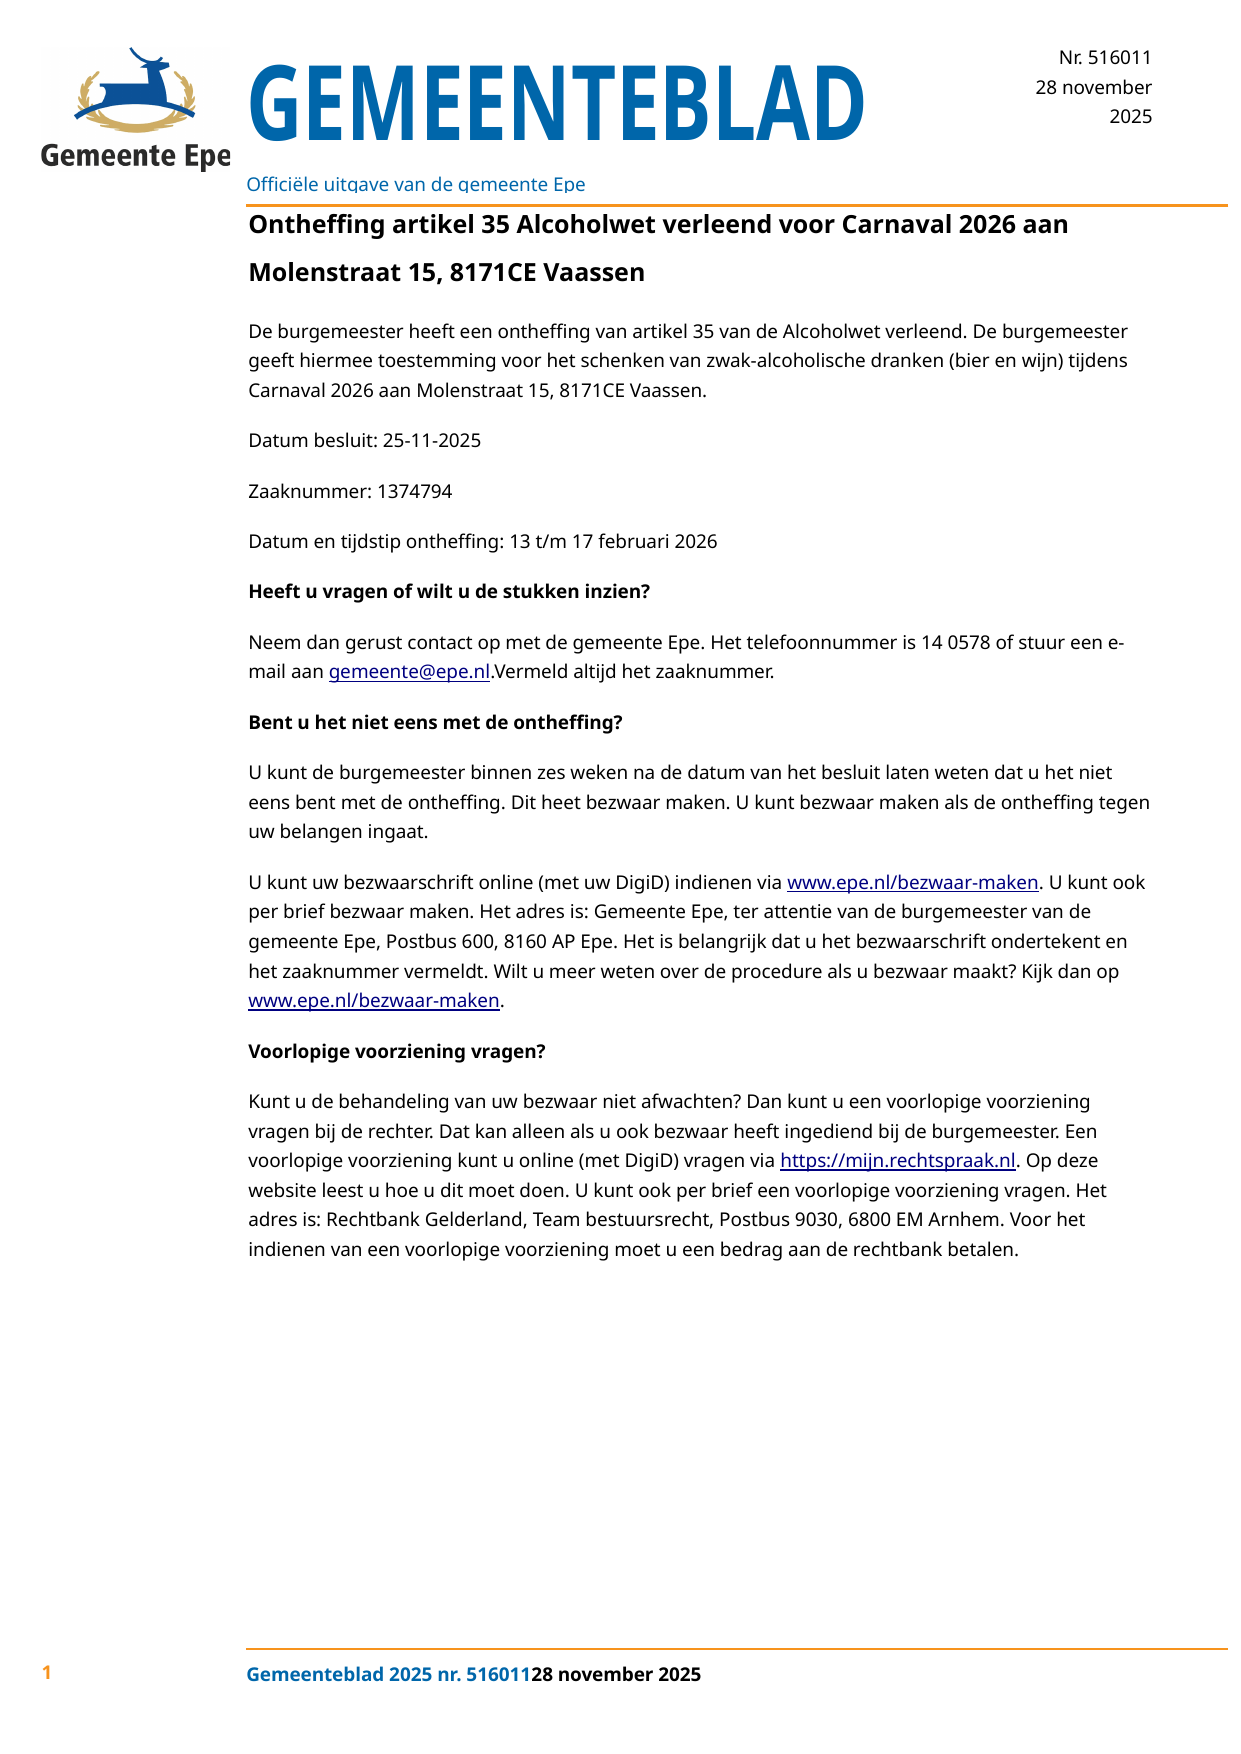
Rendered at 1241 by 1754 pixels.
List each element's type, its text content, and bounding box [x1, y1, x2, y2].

text Datum besluit: 25-11-2025 [248, 427, 1152, 453]
text Bent u het niet eens met de ontheffing? [248, 709, 1152, 735]
text U kunt uw bezwaarschrift online (met uw DigiD) indienen via www.epe.nl/bezwaar-maken. U kunt ook per brief bezwaar maken. Het adres is: Gemeente Epe, ter attentie van de burgemeester van de gemeente Epe, Postbus 600, 8160 AP Epe. Het is belangrijk dat u het bezwaarschrift ondertekent en het zaaknummer vermeldt. Wilt u meer weten over de procedure als u bezwaar maakt? Kijk dan op www.epe.nl/bezwaar-maken. [248, 869, 1152, 1013]
text Neem dan gerust contact op met de gemeente Epe. Het telefoonnummer is 14 0578 of stuur een e-mail aan gemeente@epe.nl.Vermeld altijd het zaaknummer. [248, 629, 1152, 684]
text U kunt de burgemeester binnen zes weken na de datum van het besluit laten weten dat u het niet eens bent met de ontheffing. Dit heet bezwaar maken. U kunt bezwaar maken als de ontheffing tegen uw belangen ingaat. [248, 759, 1152, 844]
text Zaaknummer: 1374794 [248, 478, 1152, 504]
picture [41, 47, 231, 172]
text Ontheffing artikel 35 Alcoholwet verleend voor Carnaval 2026 aan Molenstraat 15, 8171CE Vaassen [248, 207, 1152, 288]
text Heeft u vragen of wilt u de stukken inzien? [248, 579, 1152, 604]
text Kunt u de behandeling van uw bezwaar niet afwachten? Dan kunt u een voorlopige voorziening vragen bij de rechter. Dat kan alleen als u ook bezwaar heeft ingediend bij de burgemeester. Een voorlopige voorziening kunt u online (met DigiD) vragen via https://mijn.rechtspraak.nl. Op deze website leest u hoe u dit moet doen. U kunt ook per brief een voorlopige voorziening vragen. Het adres is: Rechtbank Gelderland, Team bestuursrecht, Postbus 9030, 6800 EM Arnhem. Voor het indienen van een voorlopige voorziening moet u een bedrag aan de rechtbank betalen. [248, 1088, 1152, 1262]
text De burgemeester heeft een ontheffing van artikel 35 van de Alcoholwet verleend. De burgemeester geeft hiermee toestemming voor het schenken van zwak-alcoholische dranken (bier en wijn) tijdens Carnaval 2026 aan Molenstraat 15, 8171CE Vaassen. [248, 318, 1152, 403]
text Datum en tijdstip ontheffing: 13 t/m 17 februari 2026 [248, 528, 1152, 554]
text Voorlopige voorziening vragen? [248, 1038, 1152, 1064]
